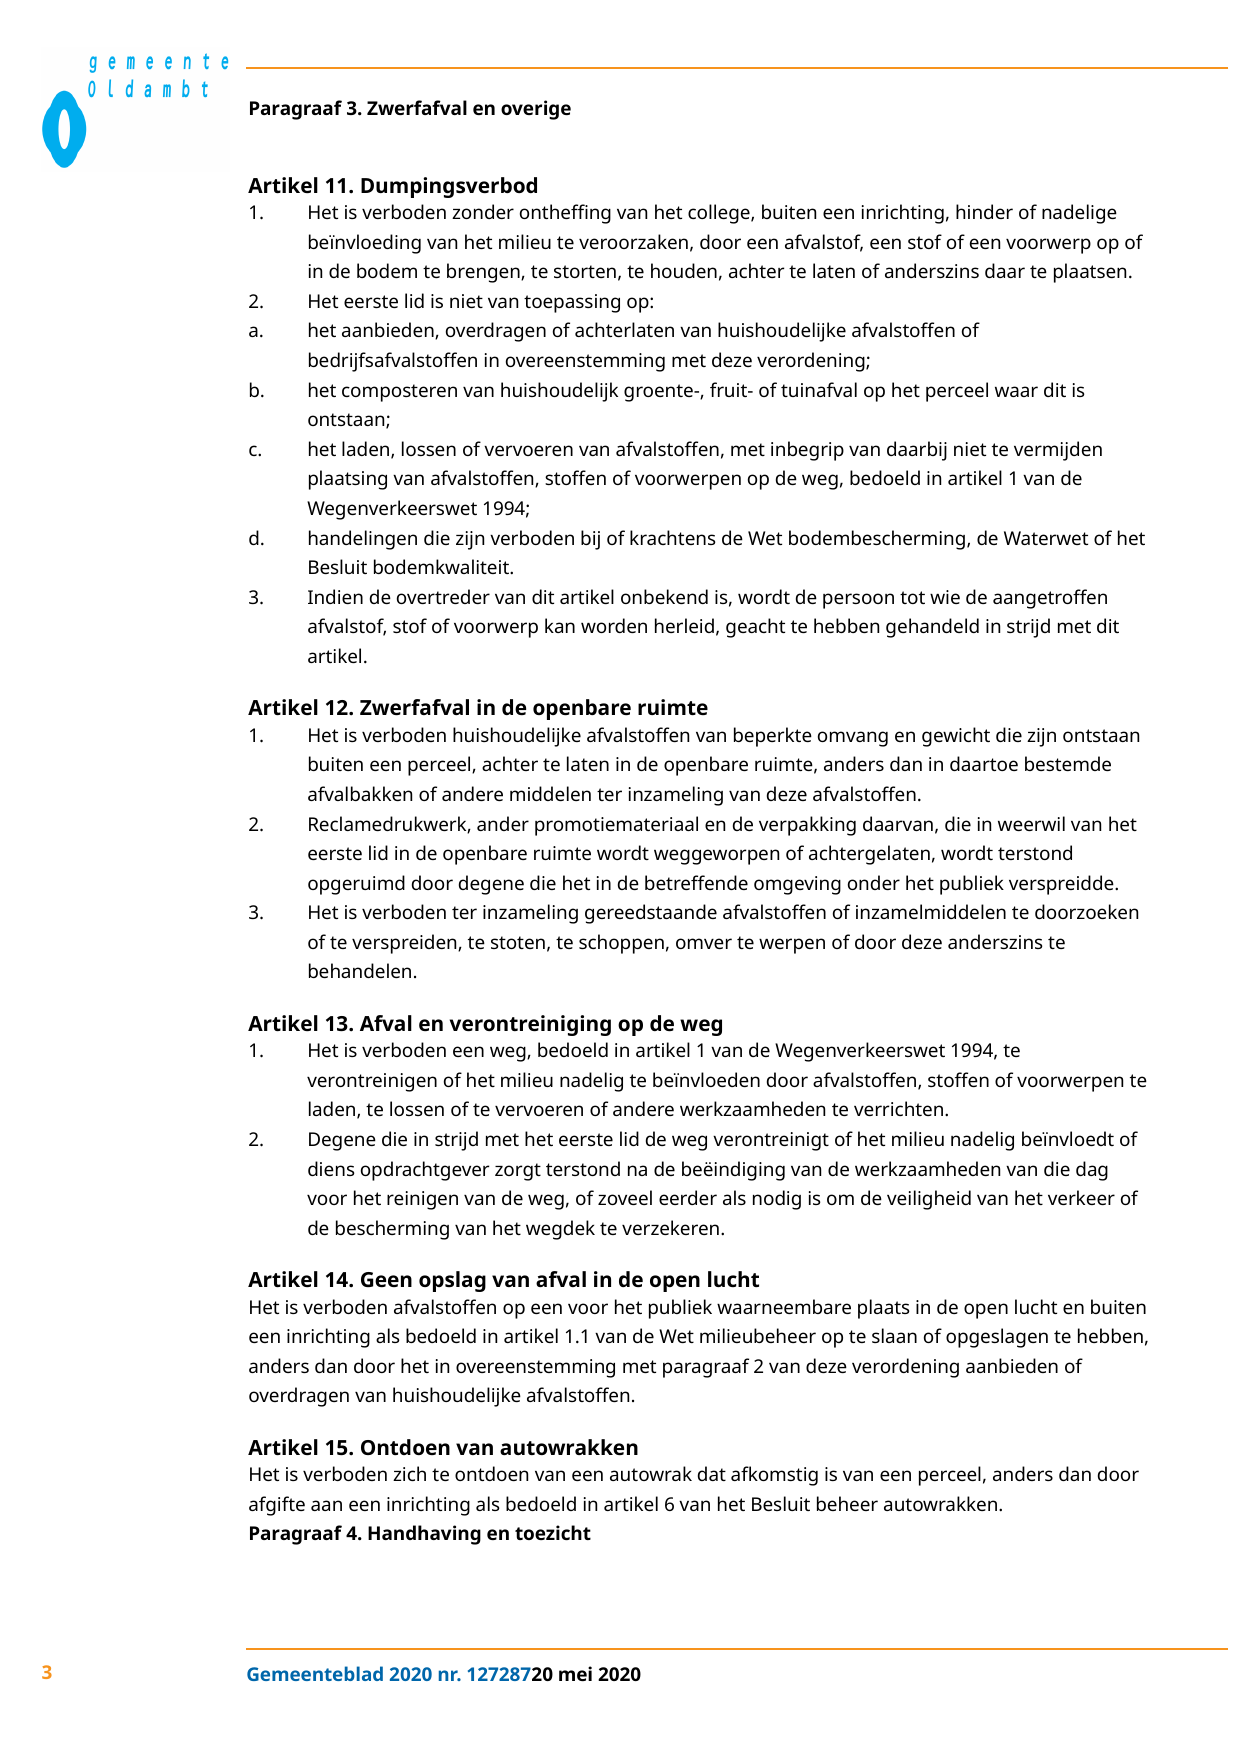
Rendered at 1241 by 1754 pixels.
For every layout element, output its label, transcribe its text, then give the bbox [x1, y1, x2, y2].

text Artikel 14. Geen opslag van afval in de open lucht [248, 1265, 1152, 1294]
list handelingen die zijn verboden bij of krachtens de Wet bodembescherming, de Waterwet of het Besluit bodemkwaliteit. [248, 525, 1152, 580]
list Indien de overtreder van dit artikel onbekend is, wordt de persoon tot wie de aangetroffen afvalstof, stof of voorwerp kan worden herleid, geacht te hebben gehandeld in strijd met dit artikel. [248, 584, 1152, 669]
text Het is verboden afvalstoffen op een voor het publiek waarneembare plaats in de open lucht en buiten een inrichting als bedoeld in artikel 1.1 van de Wet milieubeheer op te slaan of opgeslagen te hebben, anders dan door het in overeenstemming met paragraaf 2 van deze verordening aanbieden of overdragen van huishoudelijke afvalstoffen. [248, 1294, 1152, 1408]
list Het is verboden huishoudelijke afvalstoffen van beperkte omvang en gewicht die zijn ontstaan buiten een perceel, achter te laten in de openbare ruimte, anders dan in daartoe bestemde afvalbakken of andere middelen ter inzameling van deze afvalstoffen. [248, 722, 1152, 807]
list Degene die in strijd met het eerste lid de weg verontreinigt of het milieu nadelig beïnvloedt of diens opdrachtgever zorgt terstond na de beëindiging van de werkzaamheden van die dag voor het reinigen van de weg, of zoveel eerder als nodig is om de veiligheid van het verkeer of de bescherming van het wegdek te verzekeren. [248, 1126, 1152, 1241]
list het laden, lossen of vervoeren van afvalstoffen, met inbegrip van daarbij niet te vermijden plaatsing van afvalstoffen, stoffen of voorwerpen op de weg, bedoeld in artikel 1 van de Wegenverkeerswet 1994; [248, 436, 1152, 521]
text Artikel 13. Afval en verontreiniging op de weg [248, 1009, 1152, 1037]
list het aanbieden, overdragen of achterlaten van huishoudelijke afvalstoffen of bedrijfsafvalstoffen in overeenstemming met deze verordening; [248, 318, 1152, 373]
text Paragraaf 4. Handhaving en toezicht [248, 1521, 1152, 1546]
list Het is verboden een weg, bedoeld in artikel 1 van de Wegenverkeerswet 1994, te verontreinigen of het milieu nadelig te beïnvloeden door afvalstoffen, stoffen of voorwerpen te laden, te lossen of te vervoeren of andere werkzaamheden te verrichten. [248, 1037, 1152, 1122]
list Reclamedrukwerk, ander promotiemateriaal en de verpakking daarvan, die in weerwil van het eerste lid in de openbare ruimte wordt weggeworpen of achtergelaten, wordt terstond opgeruimd door degene die het in de betreffende omgeving onder het publiek verspreidde. [248, 811, 1152, 896]
text Paragraaf 3. Zwerfafval en overige [248, 95, 1152, 121]
text Artikel 12. Zwerfafval in de openbare ruimte [248, 693, 1152, 722]
list Het eerste lid is niet van toepassing op: [248, 288, 1152, 314]
picture [41, 47, 231, 172]
list Het is verboden zonder ontheffing van het college, buiten een inrichting, hinder of nadelige beïnvloeding van het milieu te veroorzaken, door een afvalstof, een stof of een voorwerp op of in de bodem te brengen, te storten, te houden, achter te laten of anderszins daar te plaatsen. [248, 199, 1152, 284]
text Artikel 15. Ontdoen van autowrakken [248, 1433, 1152, 1461]
list het composteren van huishoudelijk groente-, fruit- of tuinafval op het perceel waar dit is ontstaan; [248, 377, 1152, 432]
list Het is verboden ter inzameling gereedstaande afvalstoffen of inzamelmiddelen te doorzoeken of te verspreiden, te stoten, te schoppen, omver te werpen of door deze anderszins te behandelen. [248, 899, 1152, 984]
text Het is verboden zich te ontdoen van een autowrak dat afkomstig is van een perceel, anders dan door afgifte aan een inrichting als bedoeld in artikel 6 van het Besluit beheer autowrakken. [248, 1461, 1152, 1517]
text Artikel 11. Dumpingsverbod [248, 171, 1152, 199]
